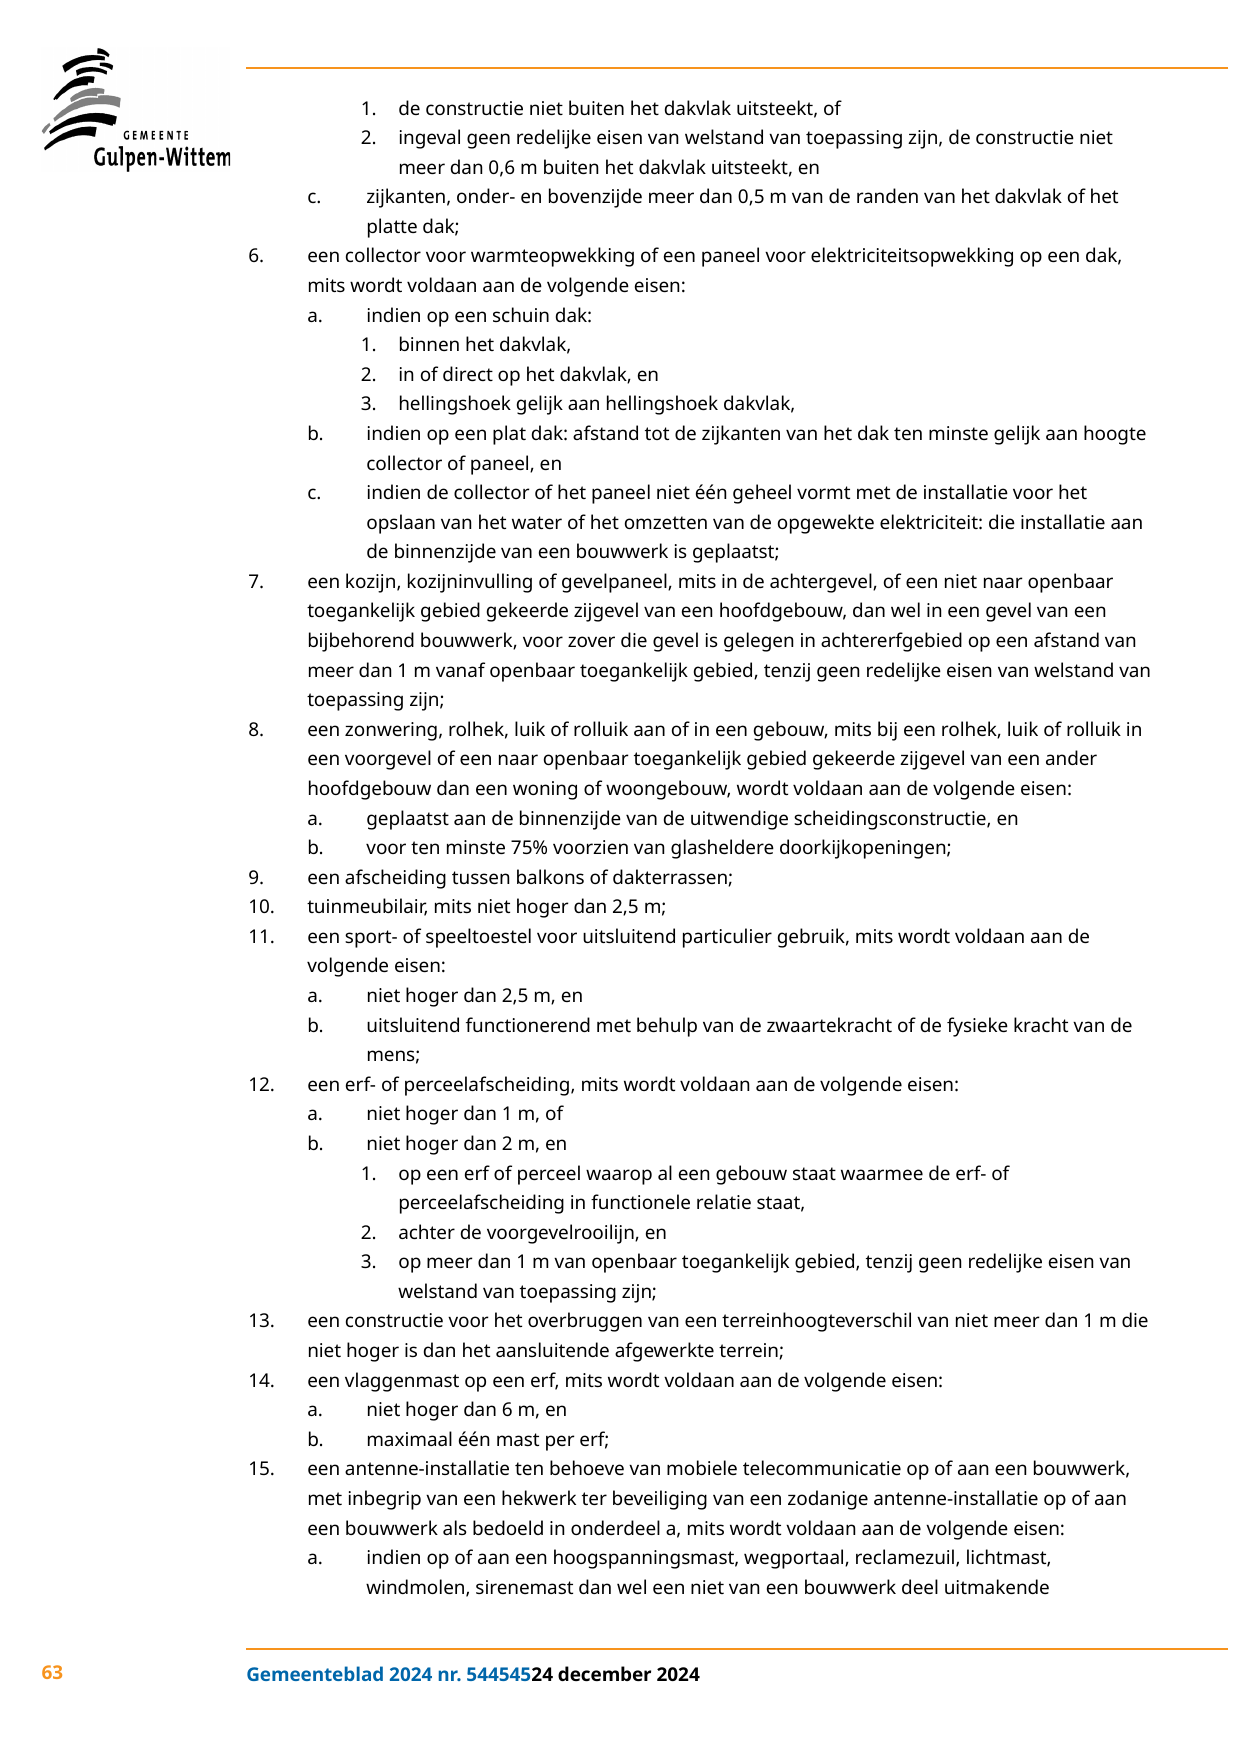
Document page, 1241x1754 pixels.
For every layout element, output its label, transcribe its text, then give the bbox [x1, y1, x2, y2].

list een antenne-installatie ten behoeve van mobiele telecommunicatie op of aan een bouwwerk, met inbegrip van een hekwerk ter beveiliging van een zodanige antenne-installatie op of aan een bouwwerk als bedoeld in onderdeel a, mits wordt voldaan aan de volgende eisen: [248, 1456, 1152, 1541]
list op meer dan 1 m van openbaar toegankelijk gebied, tenzij geen redelijke eisen van welstand van toepassing zijn; [361, 1248, 1152, 1304]
list indien op een schuin dak: [307, 302, 1152, 328]
list zijkanten, onder- en bovenzijde meer dan 0,5 m van de randen van het dakvlak of het platte dak; [307, 183, 1152, 239]
list ingeval geen redelijke eisen van welstand van toepassing zijn, de constructie niet meer dan 0,6 m buiten het dakvlak uitsteekt, en [361, 124, 1152, 180]
list niet hoger dan 2,5 m, en [307, 982, 1152, 1008]
list indien de collector of het paneel niet één geheel vormt met de installatie voor het opslaan van het water of het omzetten van de opgewekte elektriciteit: die installatie aan de binnenzijde van een bouwwerk is geplaatst; [307, 479, 1152, 564]
list geplaatst aan de binnenzijde van de uitwendige scheidingsconstructie, en [307, 805, 1152, 831]
list indien op een plat dak: afstand tot de zijkanten van het dak ten minste gelijk aan hoogte collector of paneel, en [307, 420, 1152, 476]
list een afscheiding tussen balkons of dakterrassen; [248, 864, 1152, 890]
list voor ten minste 75% voorzien van glasheldere doorkijkopeningen; [307, 834, 1152, 860]
list op een erf of perceel waarop al een gebouw staat waarmee de erf- of perceelafscheiding in functionele relatie staat, [361, 1160, 1152, 1215]
list een zonwering, rolhek, luik of rolluik aan of in een gebouw, mits bij een rolhek, luik of rolluik in een voorgevel of een naar openbaar toegankelijk gebied gekeerde zijgevel van een ander hoofdgebouw dan een woning of woongebouw, wordt voldaan aan de volgende eisen: [248, 716, 1152, 801]
list een kozijn, kozijninvulling of gevelpaneel, mits in de achtergevel, of een niet naar openbaar toegankelijk gebied gekeerde zijgevel van een hoofdgebouw, dan wel in een gevel van een bijbehorend bouwwerk, voor zover die gevel is gelegen in achtererfgebied op een afstand van meer dan 1 m vanaf openbaar toegankelijk gebied, tenzij geen redelijke eisen van welstand van toepassing zijn; [248, 568, 1152, 712]
list hellingshoek gelijk aan hellingshoek dakvlak, [361, 391, 1152, 416]
list een sport- of speeltoestel voor uitsluitend particulier gebruik, mits wordt voldaan aan de volgende eisen: [248, 923, 1152, 978]
list een vlaggenmast op een erf, mits wordt voldaan aan de volgende eisen: [248, 1367, 1152, 1393]
list niet hoger dan 2 m, en [307, 1130, 1152, 1156]
list niet hoger dan 1 m, of [307, 1101, 1152, 1126]
list een collector voor warmteopwekking of een paneel voor elektriciteitsopwekking op een dak, mits wordt voldaan aan de volgende eisen: [248, 243, 1152, 298]
list achter de voorgevelrooilijn, en [361, 1219, 1152, 1245]
list binnen het dakvlak, [361, 331, 1152, 357]
list een constructie voor het overbruggen van een terreinhoogteverschil van niet meer dan 1 m die niet hoger is dan het aansluitende afgewerkte terrein; [248, 1308, 1152, 1363]
picture [41, 47, 231, 172]
list in of direct op het dakvlak, en [361, 361, 1152, 387]
list uitsluitend functionerend met behulp van de zwaartekracht of de fysieke kracht van de mens; [307, 1012, 1152, 1067]
list de constructie niet buiten het dakvlak uitsteekt, of [361, 95, 1152, 121]
list niet hoger dan 6 m, en [307, 1396, 1152, 1422]
list maximaal één mast per erf; [307, 1426, 1152, 1452]
list indien op of aan een hoogspanningsmast, wegportaal, reclamezuil, lichtmast, windmolen, sirenemast dan wel een niet van een bouwwerk deel uitmakende [307, 1544, 1152, 1600]
list tuinmeubilair, mits niet hoger dan 2,5 m; [248, 893, 1152, 919]
list een erf- of perceelafscheiding, mits wordt voldaan aan de volgende eisen: [248, 1071, 1152, 1097]
